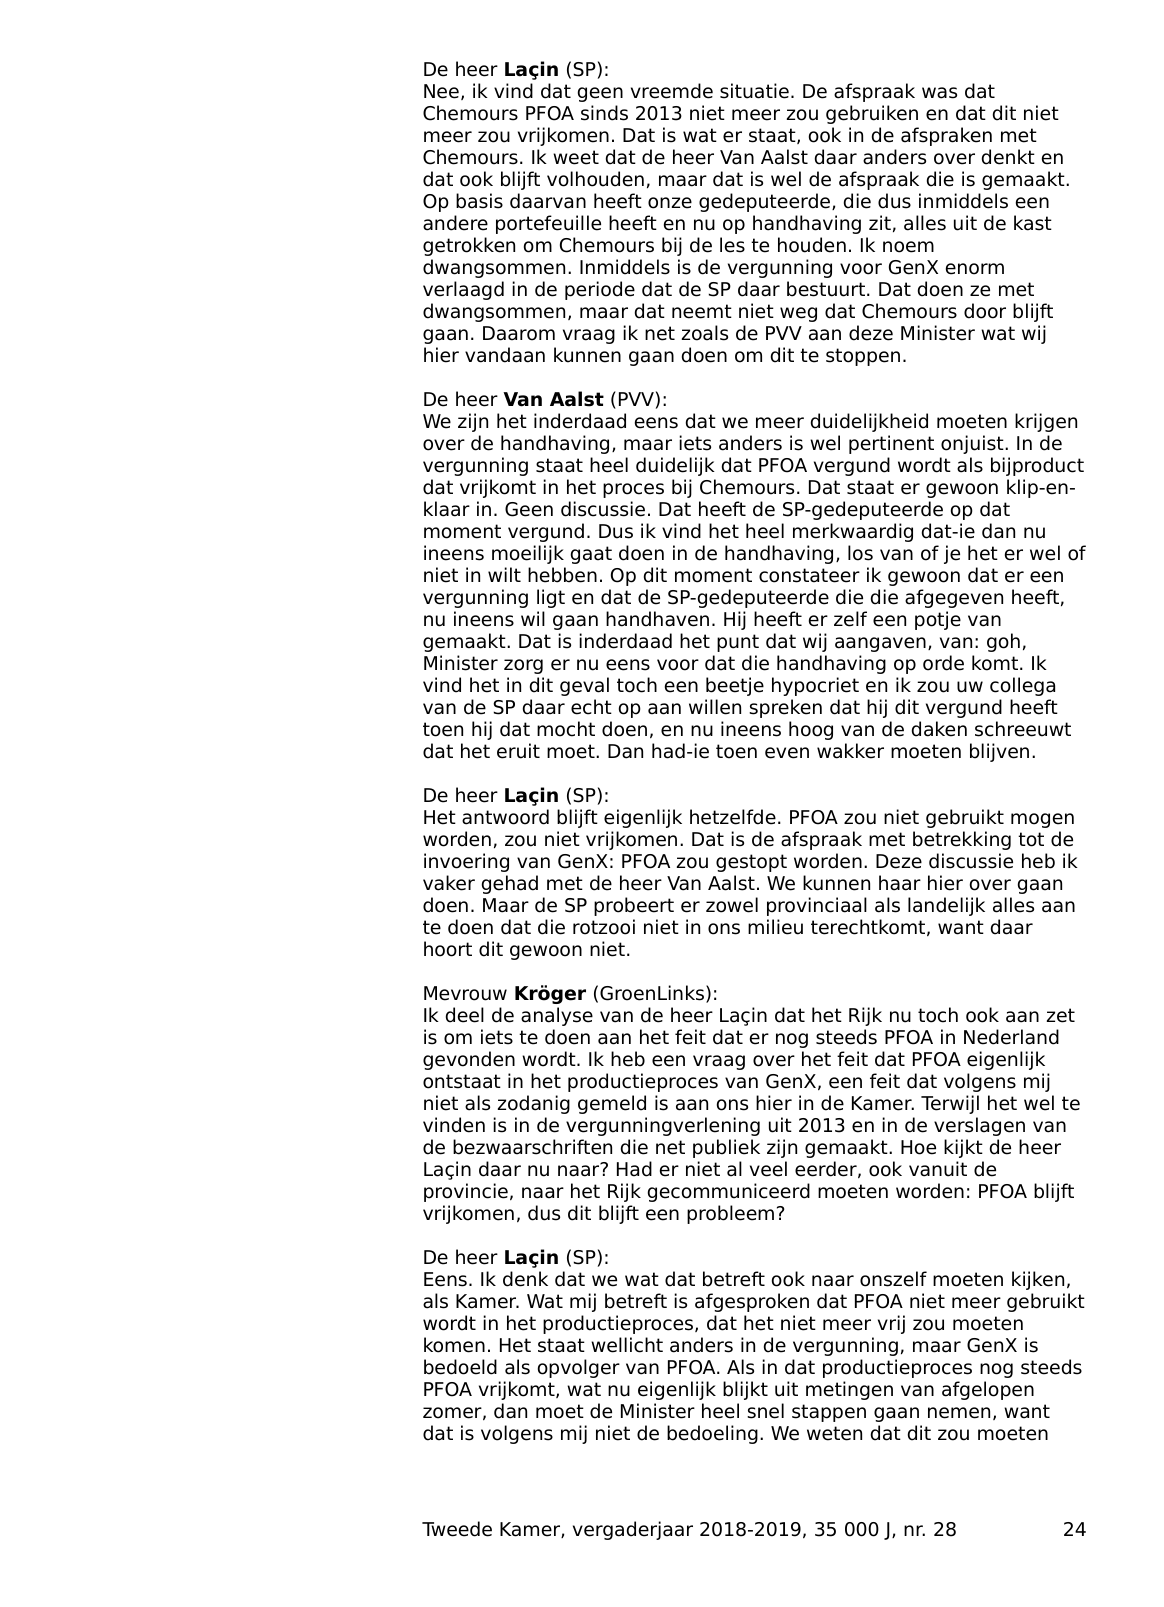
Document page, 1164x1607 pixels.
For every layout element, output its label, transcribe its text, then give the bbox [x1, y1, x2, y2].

text De heer Laçin (SP): [422, 59, 1087, 81]
text Het antwoord blijft eigenlijk hetzelfde. PFOA zou niet gebruikt mogen worden, zou niet vrijkomen. Dat is de afspraak met betrekking tot de invoering van GenX: PFOA zou gestopt worden. Deze discussie heb ik vaker gehad met de heer Van Aalst. We kunnen haar hier over gaan doen. Maar de SP probeert er zowel provinciaal als landelijk alles aan te doen dat die rotzooi niet in ons milieu terechtkomt, want daar hoort dit gewoon niet. [422, 807, 1087, 961]
text Nee, ik vind dat geen vreemde situatie. De afspraak was dat Chemours PFOA sinds 2013 niet meer zou gebruiken en dat dit niet meer zou vrijkomen. Dat is wat er staat, ook in de afspraken met Chemours. Ik weet dat de heer Van Aalst daar anders over denkt en dat ook blijft volhouden, maar dat is wel de afspraak die is gemaakt. Op basis daarvan heeft onze gedeputeerde, die dus inmiddels een andere portefeuille heeft en nu op handhaving zit, alles uit de kast getrokken om Chemours bij de les te houden. Ik noem dwangsommen. Inmiddels is de vergunning voor GenX enorm verlaagd in de periode dat de SP daar bestuurt. Dat doen ze met dwangsommen, maar dat neemt niet weg dat Chemours door blijft gaan. Daarom vraag ik net zoals de PVV aan deze Minister wat wij hier vandaan kunnen gaan doen om dit te stoppen. [422, 81, 1087, 367]
text Eens. Ik denk dat we wat dat betreft ook naar onszelf moeten kijken, als Kamer. Wat mij betreft is afgesproken dat PFOA niet meer gebruikt wordt in het productieproces, dat het niet meer vrij zou moeten komen. Het staat wellicht anders in de vergunning, maar GenX is bedoeld als opvolger van PFOA. Als in dat productieproces nog steeds PFOA vrijkomt, wat nu eigenlijk blijkt uit metingen van afgelopen zomer, dan moet de Minister heel snel stappen gaan nemen, want dat is volgens mij niet de bedoeling. We weten dat dit zou moeten [422, 1269, 1087, 1444]
text De heer Laçin (SP): [422, 1247, 1087, 1269]
text De heer Laçin (SP): [422, 785, 1087, 807]
text Mevrouw Kröger (GroenLinks): [422, 983, 1087, 1005]
text Ik deel de analyse van de heer Laçin dat het Rijk nu toch ook aan zet is om iets te doen aan het feit dat er nog steeds PFOA in Nederland gevonden wordt. Ik heb een vraag over het feit dat PFOA eigenlijk ontstaat in het productieproces van GenX, een feit dat volgens mij niet als zodanig gemeld is aan ons hier in de Kamer. Terwijl het wel te vinden is in de vergunningverlening uit 2013 en in de verslagen van de bezwaarschriften die net publiek zijn gemaakt. Hoe kijkt de heer Laçin daar nu naar? Had er niet al veel eerder, ook vanuit de provincie, naar het Rijk gecommuniceerd moeten worden: PFOA blijft vrijkomen, dus dit blijft een probleem? [422, 1005, 1087, 1224]
text We zijn het inderdaad eens dat we meer duidelijkheid moeten krijgen over de handhaving, maar iets anders is wel pertinent onjuist. In de vergunning staat heel duidelijk dat PFOA vergund wordt als bijproduct dat vrijkomt in het proces bij Chemours. Dat staat er gewoon klip-en-klaar in. Geen discussie. Dat heeft de SP-gedeputeerde op dat moment vergund. Dus ik vind het heel merkwaardig dat-ie dan nu ineens moeilijk gaat doen in de handhaving, los van of je het er wel of niet in wilt hebben. Op dit moment constateer ik gewoon dat er een vergunning ligt en dat de SP-gedeputeerde die die afgegeven heeft, nu ineens wil gaan handhaven. Hij heeft er zelf een potje van gemaakt. Dat is inderdaad het punt dat wij aangaven, van: goh, Minister zorg er nu eens voor dat die handhaving op orde komt. Ik vind het in dit geval toch een beetje hypocriet en ik zou uw collega van de SP daar echt op aan willen spreken dat hij dit vergund heeft toen hij dat mocht doen, en nu ineens hoog van de daken schreeuwt dat het eruit moet. Dan had-ie toen even wakker moeten blijven. [422, 411, 1087, 763]
text De heer Van Aalst (PVV): [422, 389, 1087, 411]
